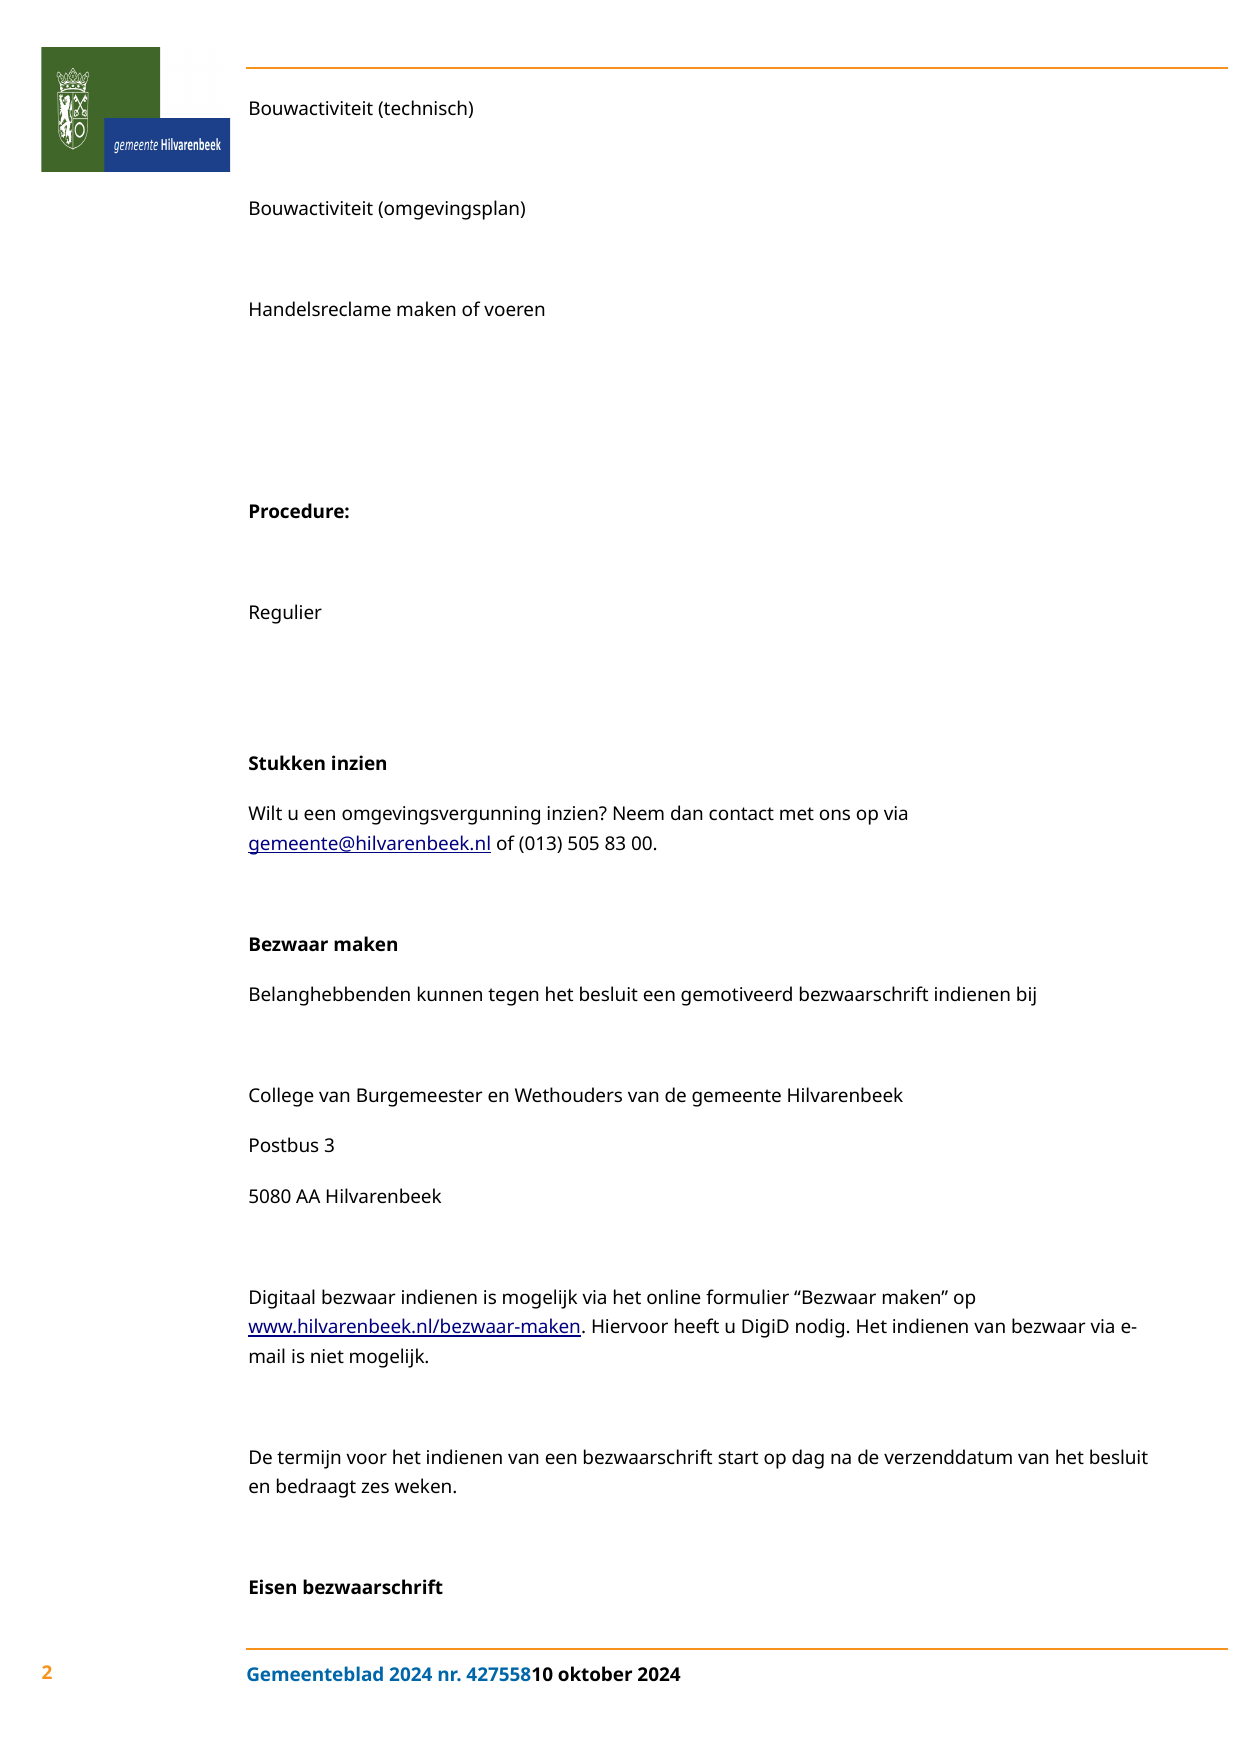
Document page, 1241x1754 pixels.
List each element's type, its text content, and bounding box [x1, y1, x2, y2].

text Regulier [248, 599, 1152, 625]
text Postbus 3 [248, 1133, 1152, 1158]
text Procedure: [248, 498, 1152, 524]
text Handelsreclame maken of voeren [248, 296, 1152, 322]
text De termijn voor het indienen van een bezwaarschrift start op dag na de verzenddatum van het besluit en bedraagt zes weken. [248, 1444, 1152, 1499]
picture [41, 47, 231, 172]
text Digitaal bezwaar indienen is mogelijk via het online formulier “Bezwaar maken” op www.hilvarenbeek.nl/bezwaar-maken. Hiervoor heeft u DigiD nodig. Het indienen van bezwaar via e-mail is niet mogelijk. [248, 1284, 1152, 1369]
text Eisen bezwaarschrift [248, 1574, 1152, 1600]
text Bezwaar maken [248, 931, 1152, 957]
text Stukken inzien [248, 750, 1152, 776]
text Bouwactiviteit (technisch) [248, 95, 1152, 121]
text College van Burgemeester en Wethouders van de gemeente Hilvarenbeek [248, 1082, 1152, 1108]
text 5080 AA Hilvarenbeek [248, 1183, 1152, 1209]
text Bouwactiviteit (omgevingsplan) [248, 196, 1152, 221]
text Belanghebbenden kunnen tegen het besluit een gemotiveerd bezwaarschrift indienen bij [248, 981, 1152, 1007]
text Wilt u een omgevingsvergunning inzien? Neem dan contact met ons op via gemeente@hilvarenbeek.nl of (013) 505 83 00. [248, 801, 1152, 856]
